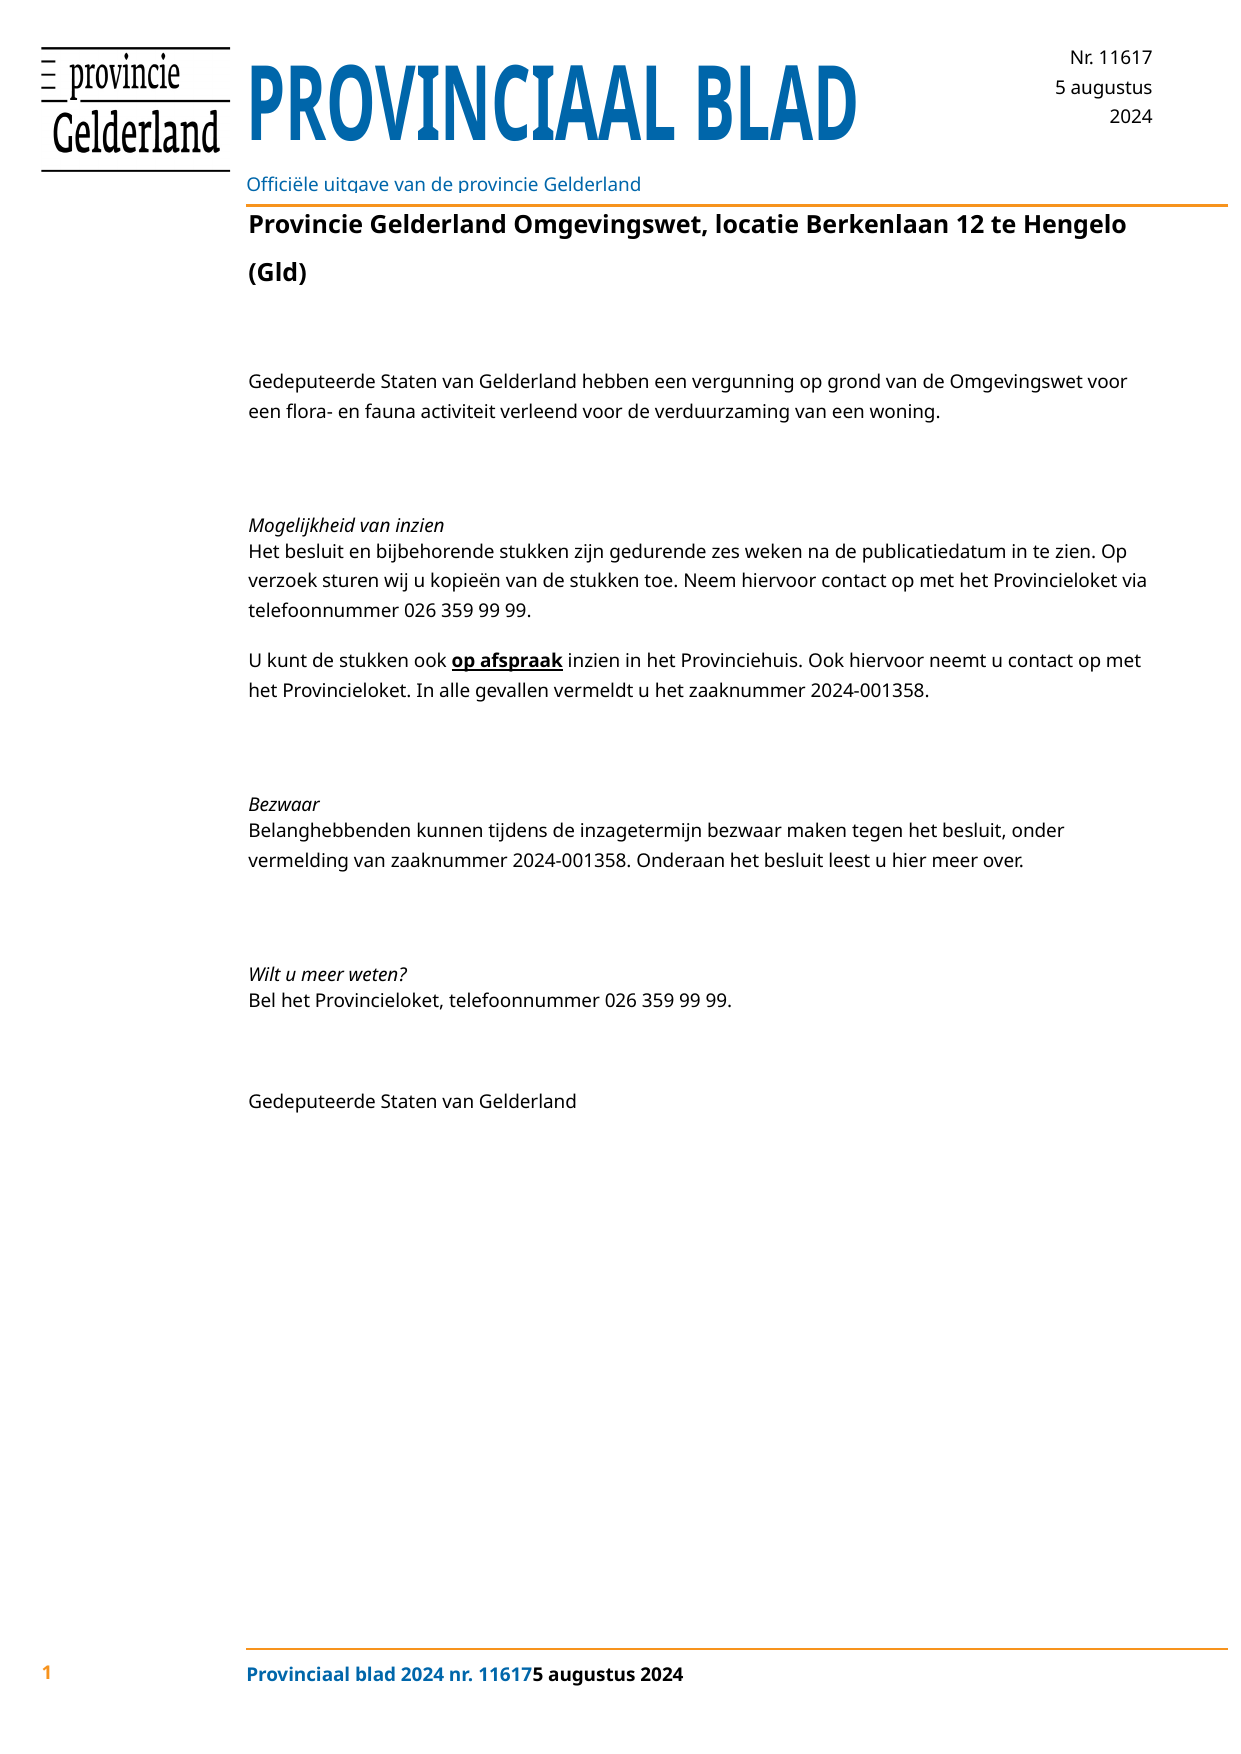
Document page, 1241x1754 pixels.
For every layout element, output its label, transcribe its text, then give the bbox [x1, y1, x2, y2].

text Het besluit en bijbehorende stukken zijn gedurende zes weken na de publicatiedatum in te zien. Op verzoek sturen wij u kopieën van de stukken toe. Neem hiervoor contact op met het Provincieloket via telefoonnummer 026 359 99 99. [248, 538, 1152, 623]
text Provincie Gelderland Omgevingswet, locatie Berkenlaan 12 te Hengelo (Gld) [248, 207, 1152, 288]
text Gedeputeerde Staten van Gelderland hebben een vergunning op grond van de Omgevingswet voor een flora- en fauna activiteit verleend voor de verduurzaming van een woning. [248, 368, 1152, 424]
text Bel het Provincieloket, telefoonnummer 026 359 99 99. [248, 987, 1152, 1013]
text Mogelijkheid van inzien [248, 512, 1152, 538]
text Bezwaar [248, 792, 1152, 817]
text U kunt de stukken ook op afspraak inzien in het Provinciehuis. Ook hiervoor neemt u contact op met het Provincieloket. In alle gevallen vermeldt u het zaaknummer 2024-001358. [248, 648, 1152, 703]
text Gedeputeerde Staten van Gelderland [248, 1088, 1152, 1113]
text Wilt u meer weten? [248, 961, 1152, 987]
picture [41, 47, 231, 172]
text Belanghebbenden kunnen tijdens de inzagetermijn bezwaar maken tegen het besluit, onder vermelding van zaaknummer 2024-001358. Onderaan het besluit leest u hier meer over. [248, 817, 1152, 873]
